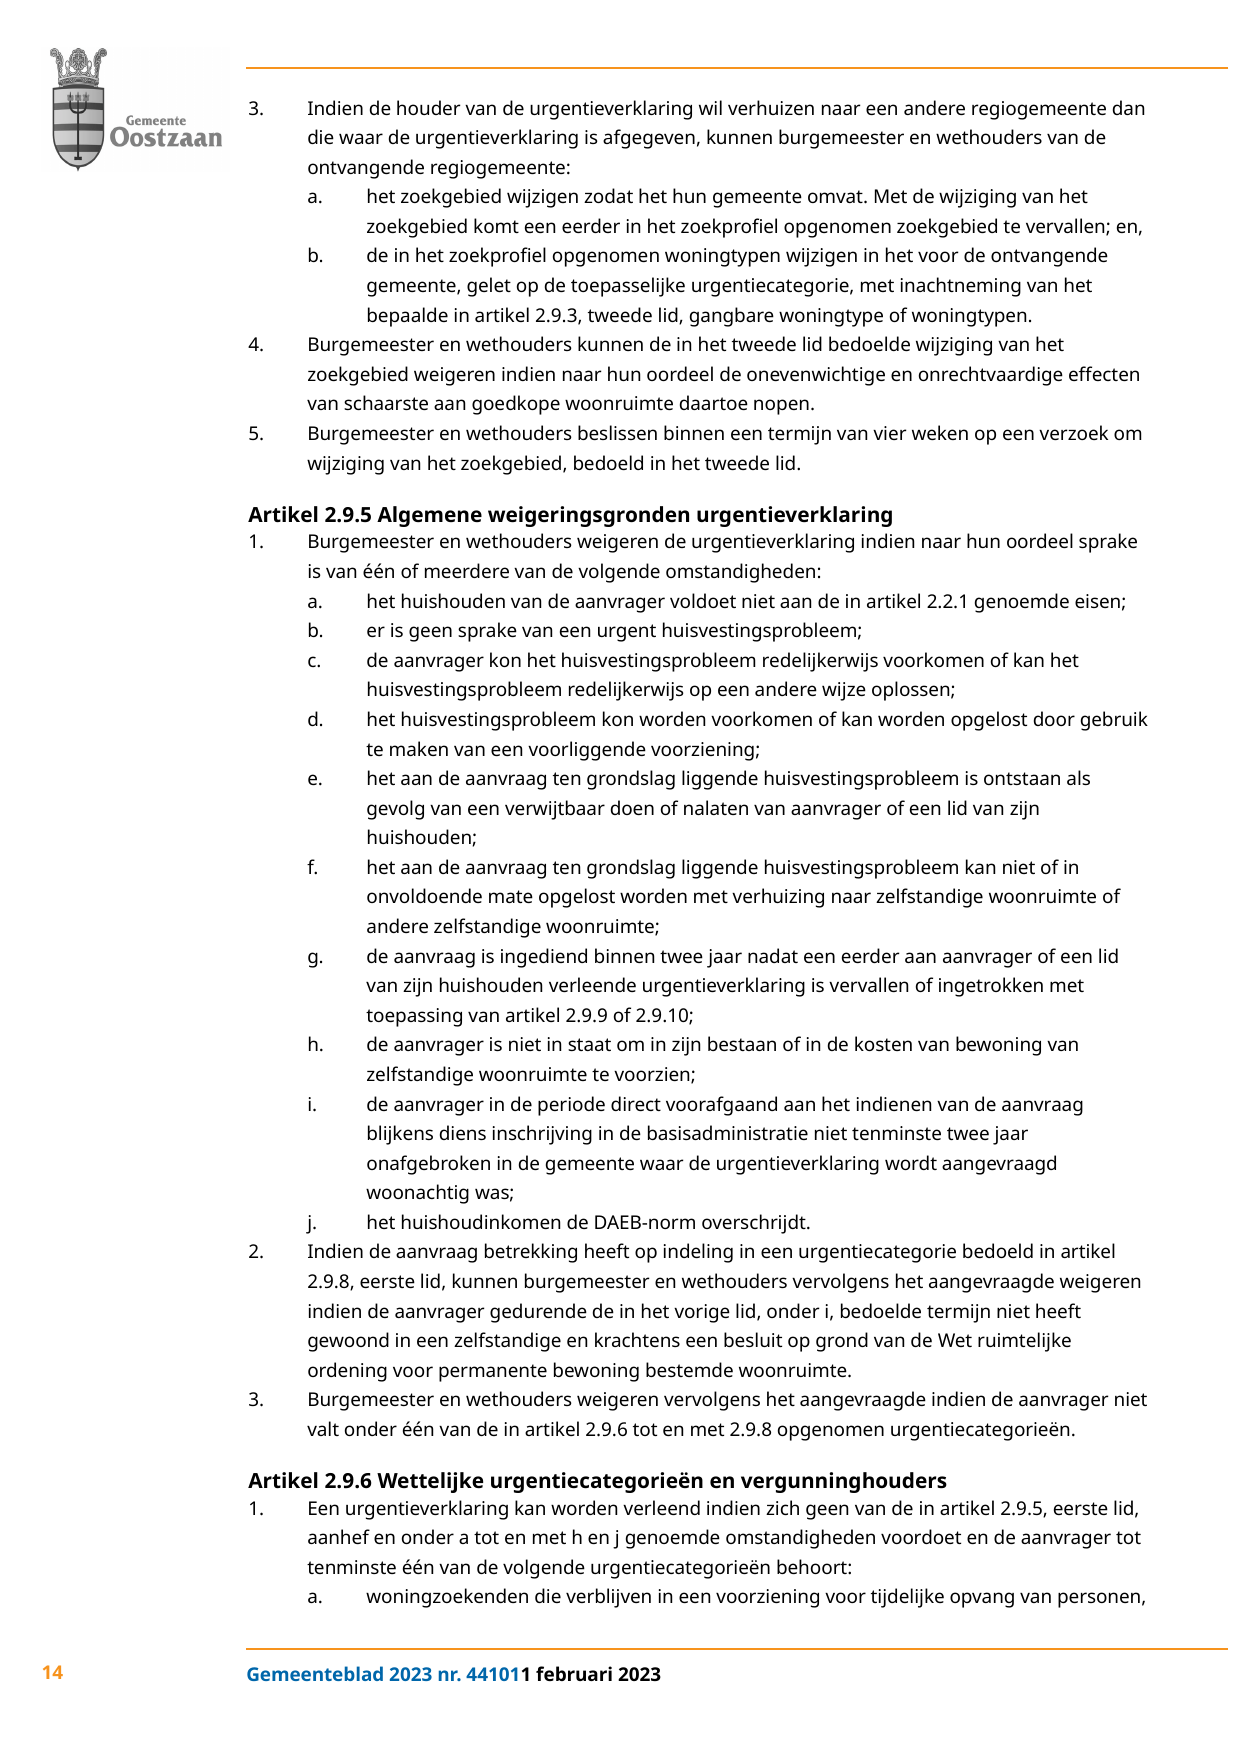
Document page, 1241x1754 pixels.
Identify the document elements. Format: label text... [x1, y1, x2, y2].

list Indien de houder van de urgentieverklaring wil verhuizen naar een andere regiogemeente dan die waar de urgentieverklaring is afgegeven, kunnen burgemeester en wethouders van de ontvangende regiogemeente: [248, 95, 1152, 180]
list de aanvrager kon het huisvestingsprobleem redelijkerwijs voorkomen of kan het huisvestingsprobleem redelijkerwijs op een andere wijze oplossen; [307, 647, 1152, 702]
list de aanvrager is niet in staat om in zijn bestaan of in de kosten van bewoning van zelfstandige woonruimte te voorzien; [307, 1032, 1152, 1087]
list het aan de aanvraag ten grondslag liggende huisvestingsprobleem kan niet of in onvoldoende mate opgelost worden met verhuizing naar zelfstandige woonruimte of andere zelfstandige woonruimte; [307, 854, 1152, 939]
list het zoekgebied wijzigen zodat het hun gemeente omvat. Met de wijziging van het zoekgebied komt een eerder in het zoekprofiel opgenomen zoekgebied te vervallen; en, [307, 183, 1152, 239]
list de in het zoekprofiel opgenomen woningtypen wijzigen in het voor de ontvangende gemeente, gelet op de toepasselijke urgentiecategorie, met inachtneming van het bepaalde in artikel 2.9.3, tweede lid, gangbare woningtype of woningtypen. [307, 243, 1152, 328]
list er is geen sprake van een urgent huisvestingsprobleem; [307, 617, 1152, 643]
list Burgemeester en wethouders weigeren de urgentieverklaring indien naar hun oordeel sprake is van één of meerdere van de volgende omstandigheden: [248, 529, 1152, 584]
list Burgemeester en wethouders beslissen binnen een termijn van vier weken op een verzoek om wijziging van het zoekgebied, bedoeld in het tweede lid. [248, 420, 1152, 476]
list het huisvestingsprobleem kon worden voorkomen of kan worden opgelost door gebruik te maken van een voorliggende voorziening; [307, 706, 1152, 761]
list Burgemeester en wethouders weigeren vervolgens het aangevraagde indien de aanvrager niet valt onder één van de in artikel 2.9.6 tot en met 2.9.8 opgenomen urgentiecategorieën. [248, 1387, 1152, 1442]
list het aan de aanvraag ten grondslag liggende huisvestingsprobleem is ontstaan als gevolg van een verwijtbaar doen of nalaten van aanvrager of een lid van zijn huishouden; [307, 765, 1152, 850]
list Indien de aanvraag betrekking heeft op indeling in een urgentiecategorie bedoeld in artikel 2.9.8, eerste lid, kunnen burgemeester en wethouders vervolgens het aangevraagde weigeren indien de aanvrager gedurende de in het vorige lid, onder i, bedoelde termijn niet heeft gewoond in een zelfstandige en krachtens een besluit op grond van de Wet ruimtelijke ordening voor permanente bewoning bestemde woonruimte. [248, 1239, 1152, 1383]
text Artikel 2.9.5 Algemene weigeringsgronden urgentieverklaring [248, 500, 1152, 529]
list Burgemeester en wethouders kunnen de in het tweede lid bedoelde wijziging van het zoekgebied weigeren indien naar hun oordeel de onevenwichtige en onrechtvaardige effecten van schaarste aan goedkope woonruimte daartoe nopen. [248, 331, 1152, 416]
text Artikel 2.9.6 Wettelijke urgentiecategorieën en vergunninghouders [248, 1467, 1152, 1495]
picture [41, 47, 231, 172]
list Een urgentieverklaring kan worden verleend indien zich geen van de in artikel 2.9.5, eerste lid, aanhef en onder a tot en met h en j genoemde omstandigheden voordoet en de aanvrager tot tenminste één van de volgende urgentiecategorieën behoort: [248, 1495, 1152, 1580]
list de aanvraag is ingediend binnen twee jaar nadat een eerder aan aanvrager of een lid van zijn huishouden verleende urgentieverklaring is vervallen of ingetrokken met toepassing van artikel 2.9.9 of 2.9.10; [307, 943, 1152, 1028]
list de aanvrager in de periode direct voorafgaand aan het indienen van de aanvraag blijkens diens inschrijving in de basisadministratie niet tenminste twee jaar onafgebroken in de gemeente waar de urgentieverklaring wordt aangevraagd woonachtig was; [307, 1091, 1152, 1205]
list het huishouden van de aanvrager voldoet niet aan de in artikel 2.2.1 genoemde eisen; [307, 588, 1152, 613]
list het huishoudinkomen de DAEB-norm overschrijdt. [307, 1209, 1152, 1235]
list woningzoekenden die verblijven in een voorziening voor tijdelijke opvang van personen, [307, 1584, 1152, 1609]
